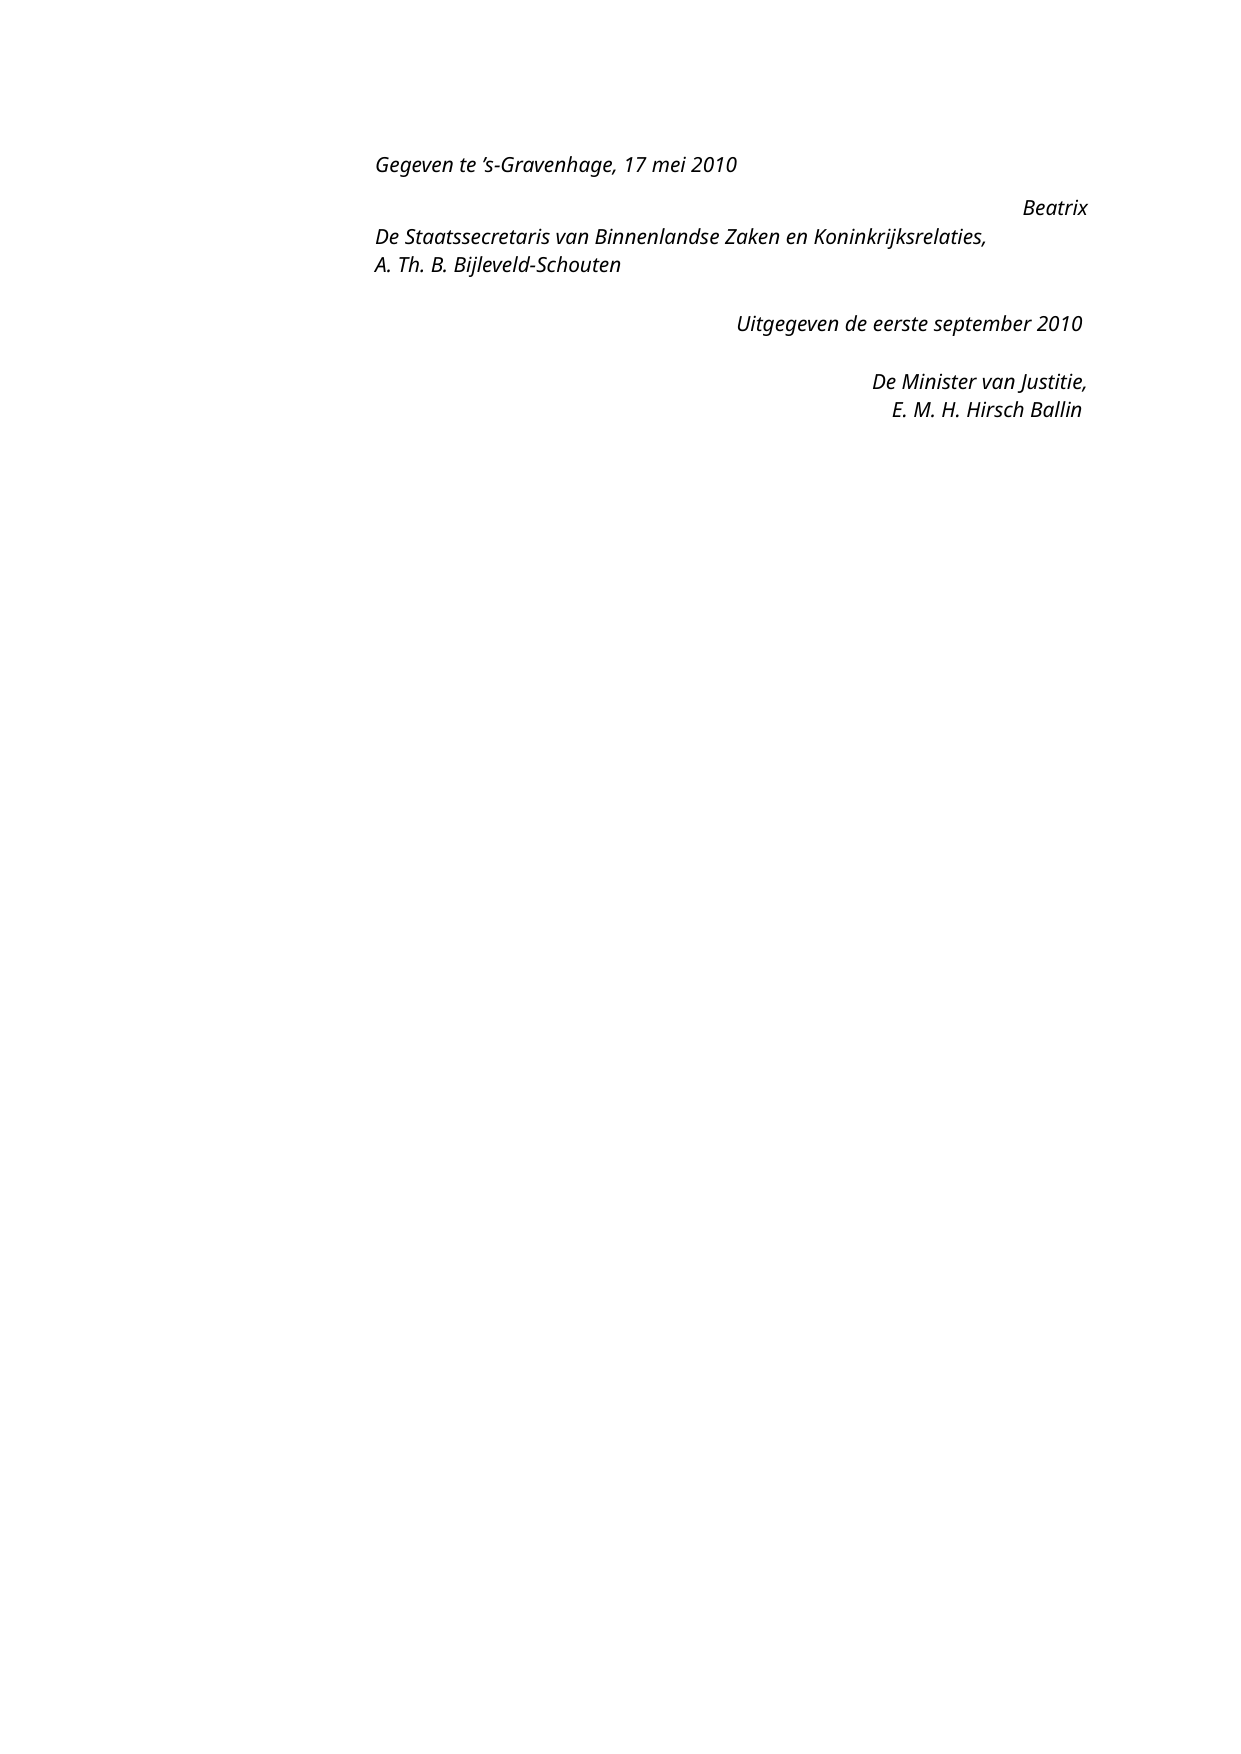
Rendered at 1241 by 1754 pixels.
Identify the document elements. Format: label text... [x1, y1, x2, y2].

text Beatrix [375, 193, 1090, 222]
text Uitgegeven de eerste september 2010 [375, 309, 1090, 337]
text De Staatssecretaris van Binnenlandse Zaken en Koninkrijksrelaties, [375, 222, 1090, 250]
text E. M. H. Hirsch Ballin [375, 396, 1090, 424]
text Gegeven te ’s-Gravenhage, 17 mei 2010 [375, 150, 1090, 178]
text A. Th. B. Bijleveld-Schouten [375, 250, 1090, 279]
text De Minister van Justitie, [375, 367, 1090, 396]
